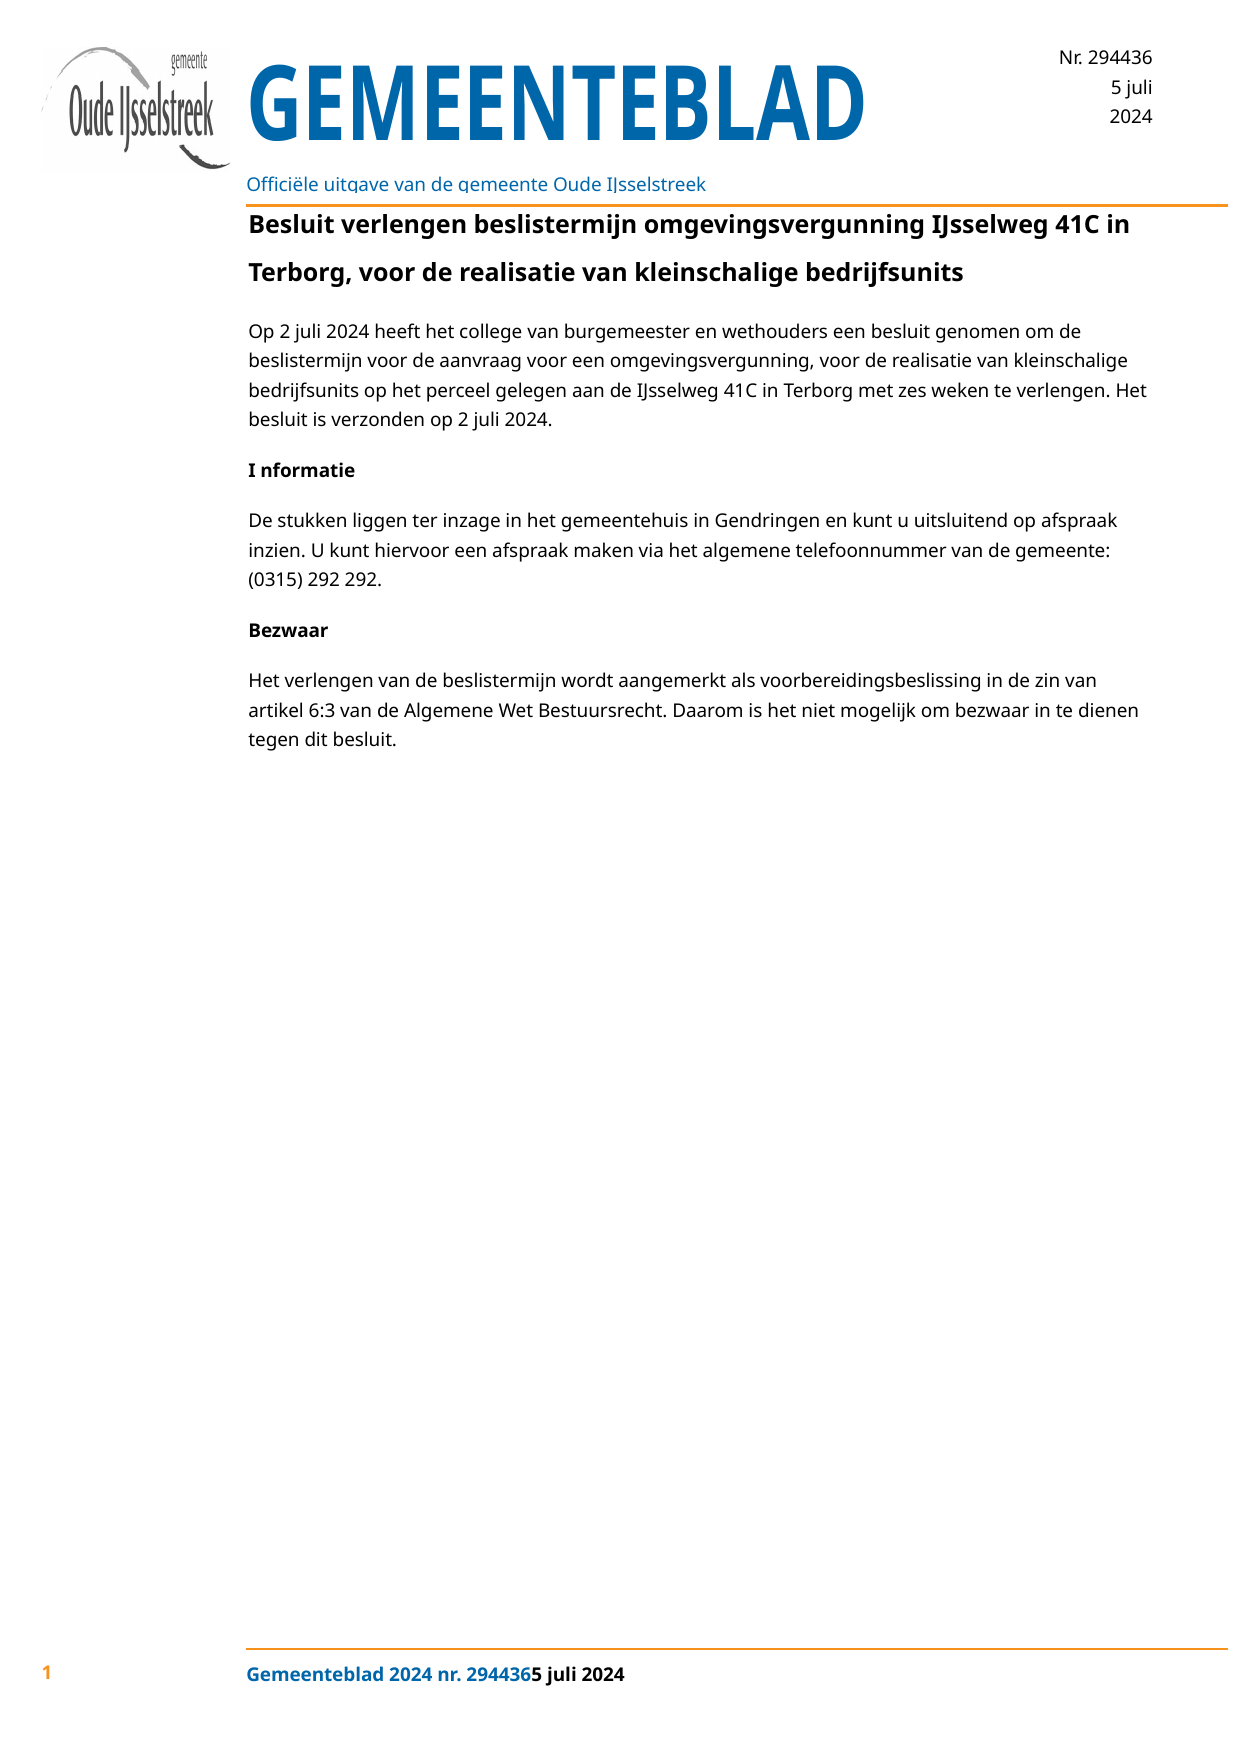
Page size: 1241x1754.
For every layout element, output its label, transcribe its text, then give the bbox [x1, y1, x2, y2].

picture [41, 47, 231, 172]
text Bezwaar [248, 617, 1152, 643]
text Het verlengen van de beslistermijn wordt aangemerkt als voorbereidingsbeslissing in de zin van artikel 6:3 van de Algemene Wet Bestuursrecht. Daarom is het niet mogelijk om bezwaar in te dienen tegen dit besluit. [248, 667, 1152, 752]
text I nformatie [248, 457, 1152, 483]
text Besluit verlengen beslistermijn omgevingsvergunning IJsselweg 41C in Terborg, voor de realisatie van kleinschalige bedrijfsunits [248, 207, 1152, 288]
text Op 2 juli 2024 heeft het college van burgemeester en wethouders een besluit genomen om de beslistermijn voor de aanvraag voor een omgevingsvergunning, voor de realisatie van kleinschalige bedrijfsunits op het perceel gelegen aan de IJsselweg 41C in Terborg met zes weken te verlengen. Het besluit is verzonden op 2 juli 2024. [248, 318, 1152, 432]
text De stukken liggen ter inzage in het gemeentehuis in Gendringen en kunt u uitsluitend op afspraak inzien. U kunt hiervoor een afspraak maken via het algemene telefoonnummer van de gemeente: (0315) 292 292. [248, 507, 1152, 592]
